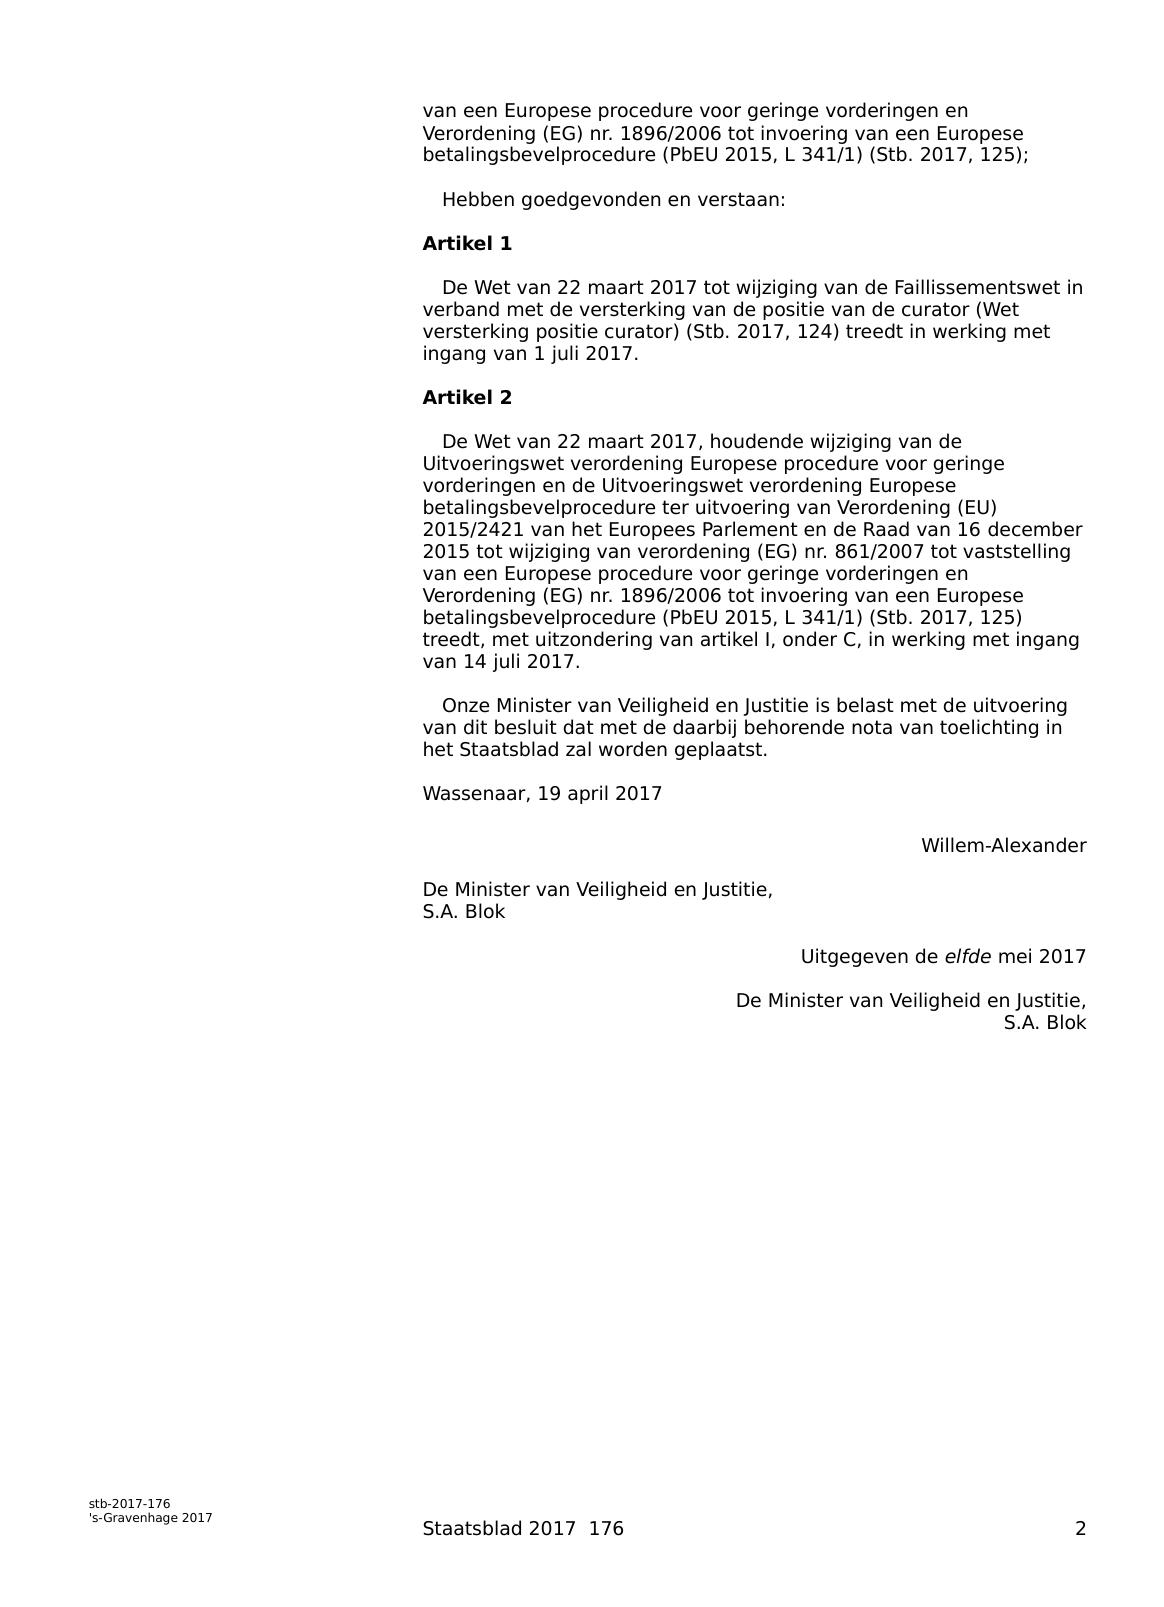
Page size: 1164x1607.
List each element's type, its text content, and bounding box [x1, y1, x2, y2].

text 's-Gravenhage 2017 [88, 1511, 323, 1525]
subtitle Artikel 2 [422, 387, 1087, 409]
subtitle Artikel 1 [422, 233, 1087, 255]
text stb-2017-176 [88, 1497, 323, 1511]
text De Wet van 22 maart 2017, houdende wijziging van de Uitvoeringswet verordening Europese procedure voor geringe vorderingen en de Uitvoeringswet verordening Europese betalingsbevelprocedure ter uitvoering van Verordening (EU) 2015/2421 van het Europees Parlement en de Raad van 16 december 2015 tot wijziging van verordening (EG) nr. 861/2007 tot vaststelling van een Europese procedure voor geringe vorderingen en Verordening (EG) nr. 1896/2006 tot invoering van een Europese betalingsbevelprocedure (PbEU 2015, L 341/1) (Stb. 2017, 125) treedt, met uitzondering van artikel I, onder C, in werking met ingang van 14 juli 2017. [422, 431, 1087, 673]
text van een Europese procedure voor geringe vorderingen en Verordening (EG) nr. 1896/2006 tot invoering van een Europese betalingsbevelprocedure (PbEU 2015, L 341/1) (Stb. 2017, 125); [422, 100, 1087, 166]
text Uitgegeven de elfde mei 2017 [422, 946, 1087, 967]
text Willem-Alexander [422, 835, 1087, 857]
text De Minister van Veiligheid en Justitie, S.A. Blok [422, 990, 1087, 1034]
text De Minister van Veiligheid en Justitie, S.A. Blok [422, 879, 1087, 923]
text Onze Minister van Veiligheid en Justitie is belast met de uitvoering van dit besluit dat met de daarbij behorende nota van toelichting in het Staatsblad zal worden geplaatst. [422, 695, 1087, 761]
text De Wet van 22 maart 2017 tot wijziging van de Faillissementswet in verband met de versterking van de positie van de curator (Wet versterking positie curator) (Stb. 2017, 124) treedt in werking met ingang van 1 juli 2017. [422, 277, 1087, 365]
text Hebben goedgevonden en verstaan: [422, 188, 1087, 211]
text Wassenaar, 19 april 2017 [422, 783, 1087, 805]
